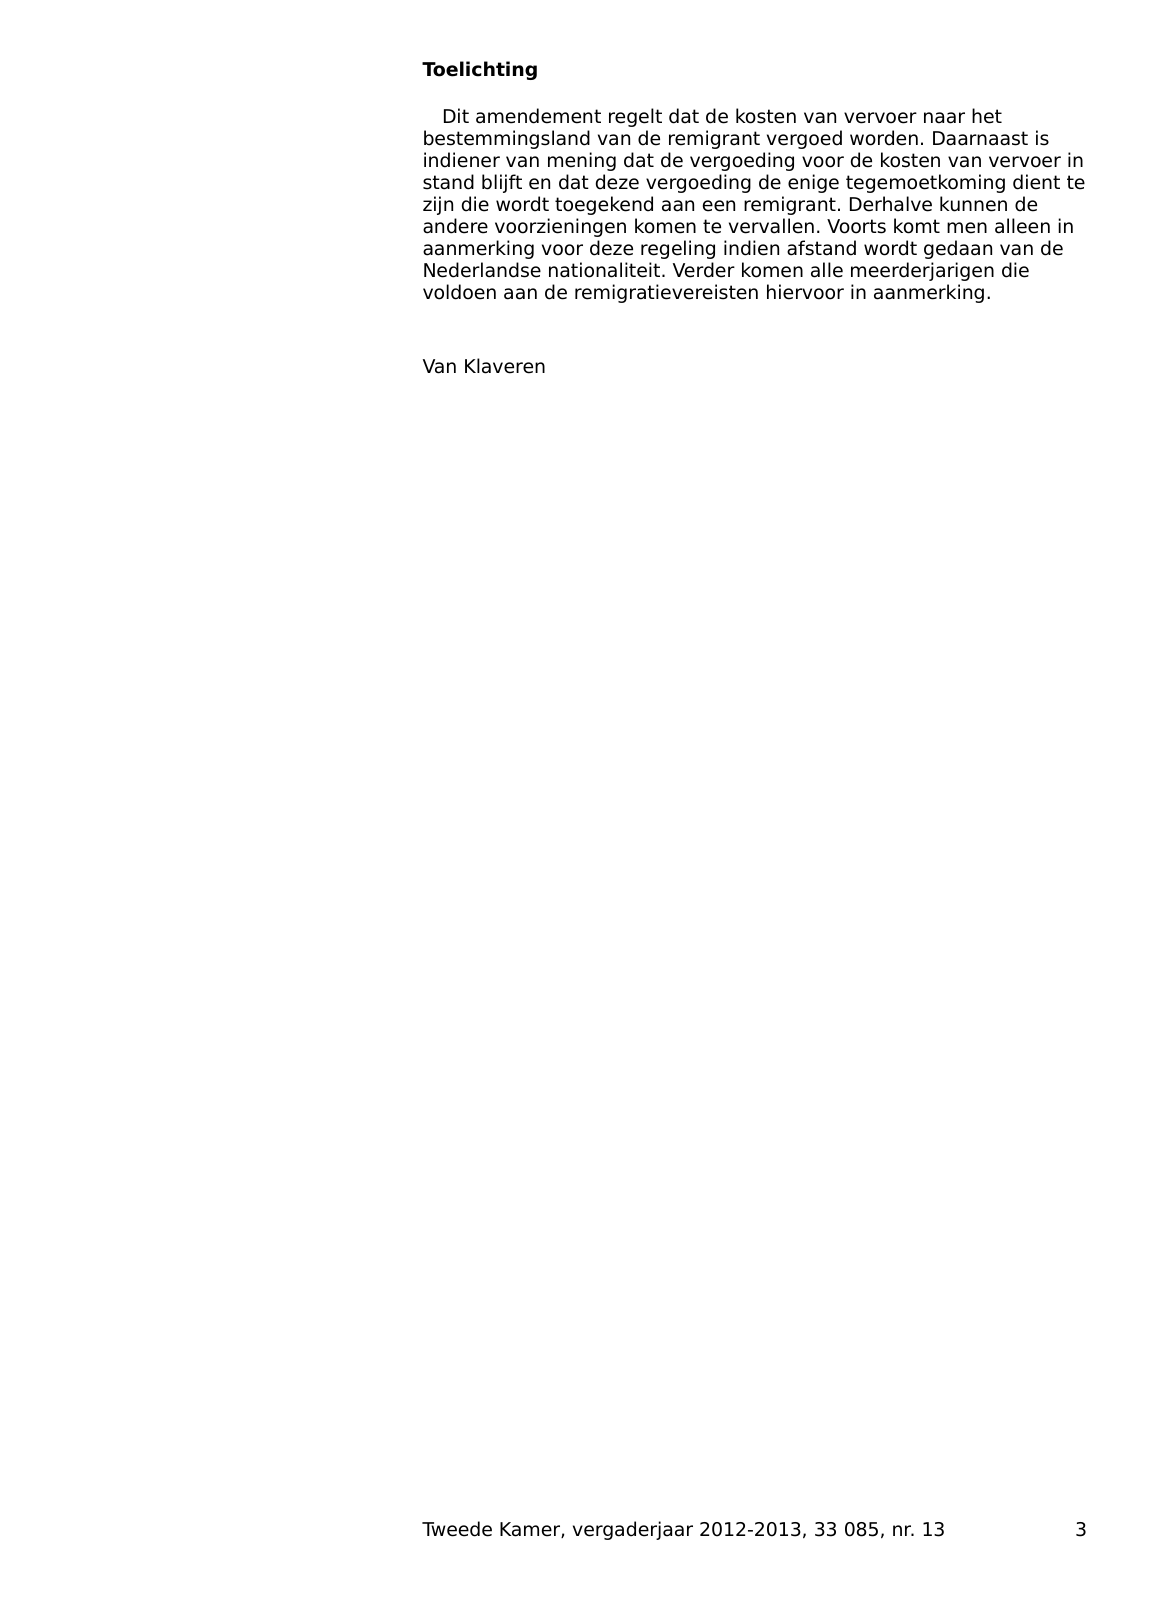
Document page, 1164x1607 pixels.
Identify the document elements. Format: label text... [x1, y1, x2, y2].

subtitle Toelichting [422, 59, 1087, 81]
text Van Klaveren [422, 334, 1087, 378]
text Dit amendement regelt dat de kosten van vervoer naar het bestemmingsland van de remigrant vergoed worden. Daarnaast is indiener van mening dat de vergoeding voor de kosten van vervoer in stand blijft en dat deze vergoeding de enige tegemoetkoming dient te zijn die wordt toegekend aan een remigrant. Derhalve kunnen de andere voorzieningen komen te vervallen. Voorts komt men alleen in aanmerking voor deze regeling indien afstand wordt gedaan van de Nederlandse nationaliteit. Verder komen alle meerderjarigen die voldoen aan de remigratievereisten hiervoor in aanmerking. [422, 106, 1087, 304]
